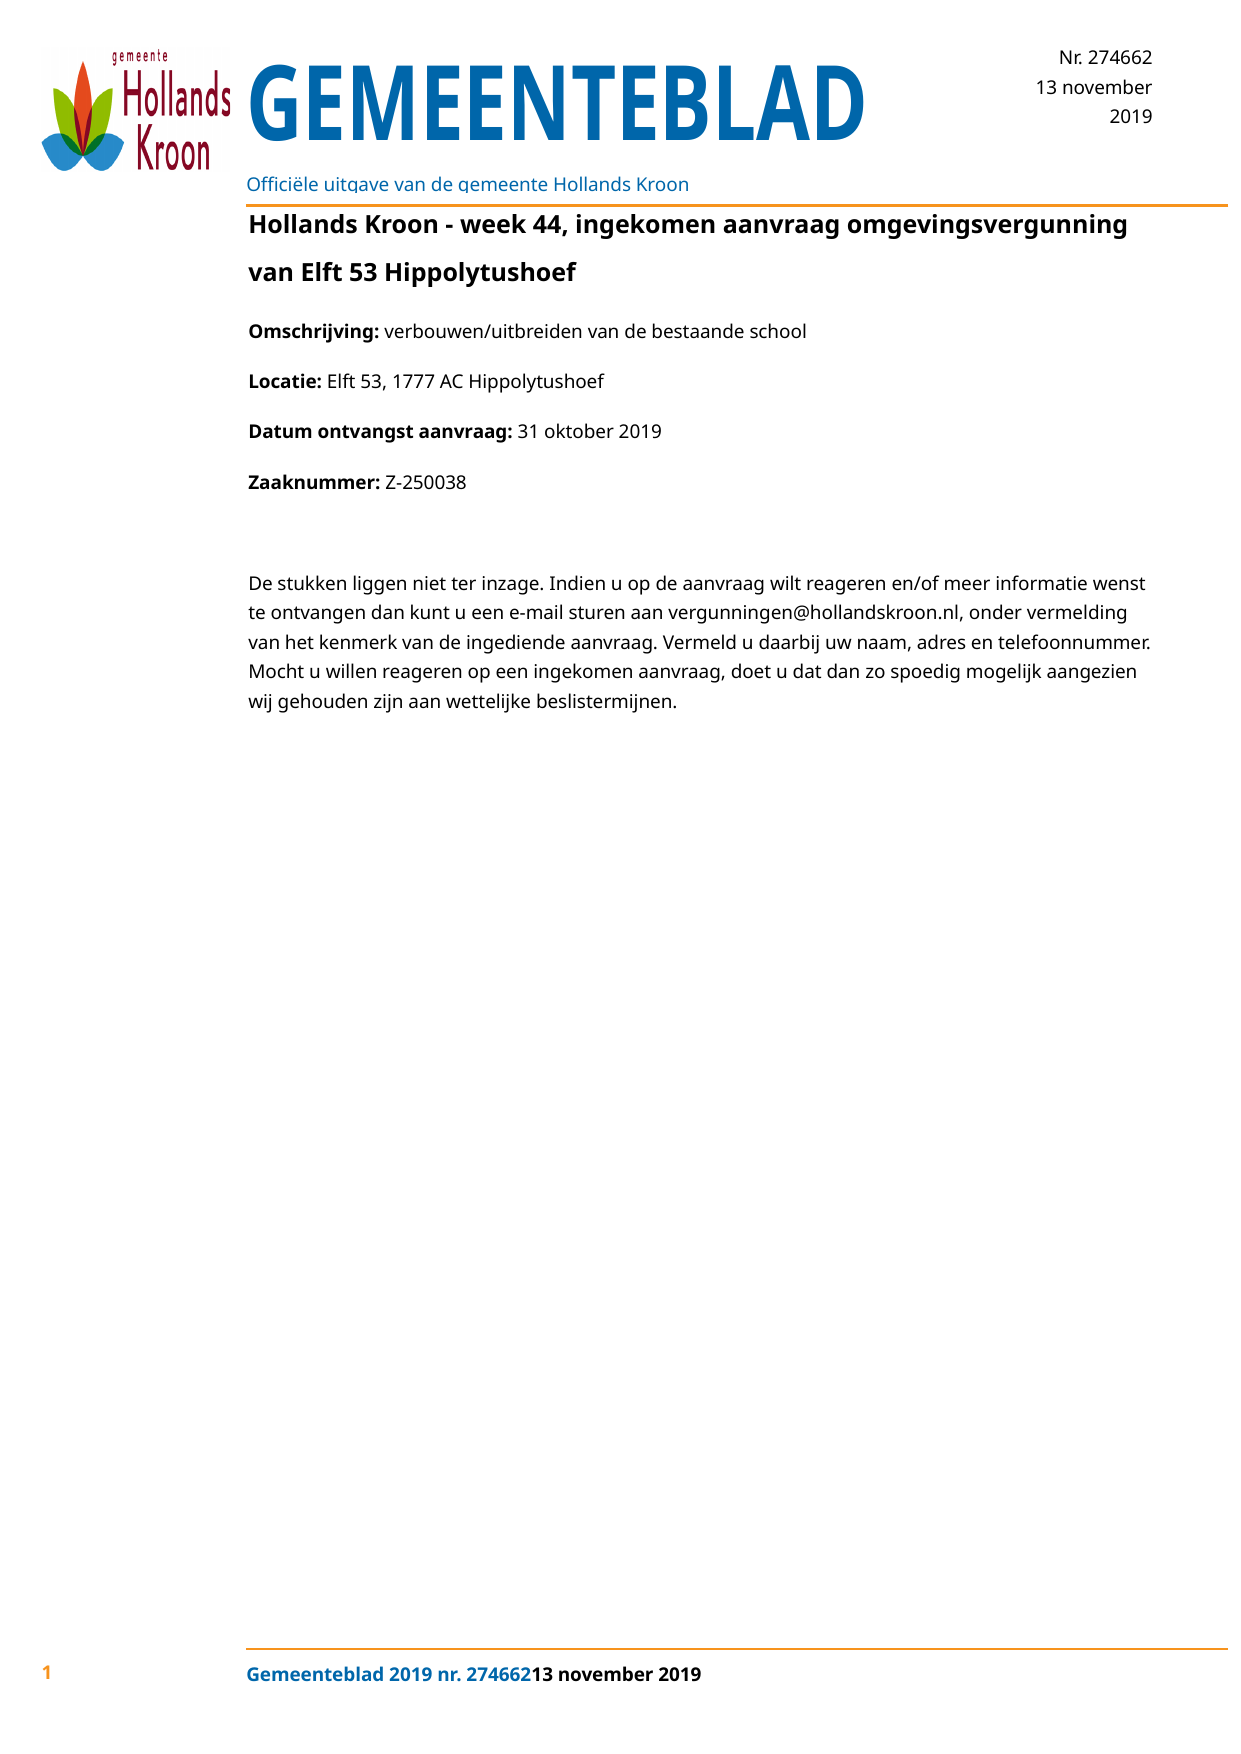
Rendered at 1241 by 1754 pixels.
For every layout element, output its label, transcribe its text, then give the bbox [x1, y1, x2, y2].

text Locatie: Elft 53, 1777 AC Hippolytushoef [248, 368, 1152, 394]
text Hollands Kroon - week 44, ingekomen aanvraag omgevingsvergunning van Elft 53 Hippolytushoef [248, 207, 1152, 288]
text Omschrijving: verbouwen/uitbreiden van de bestaande school [248, 318, 1152, 344]
text Datum ontvangst aanvraag: 31 oktober 2019 [248, 419, 1152, 444]
text De stukken liggen niet ter inzage. Indien u op de aanvraag wilt reageren en/of meer informatie wenst te ontvangen dan kunt u een e-mail sturen aan vergunningen@hollandskroon.nl, onder vermelding van het kenmerk van de ingediende aanvraag. Vermeld u daarbij uw naam, adres en telefoonnummer. Mocht u willen reageren op een ingekomen aanvraag, doet u dat dan zo spoedig mogelijk aangezien wij gehouden zijn aan wettelijke beslistermijnen. [248, 570, 1152, 714]
text Zaaknummer: Z-250038 [248, 469, 1152, 495]
picture [41, 47, 231, 172]
